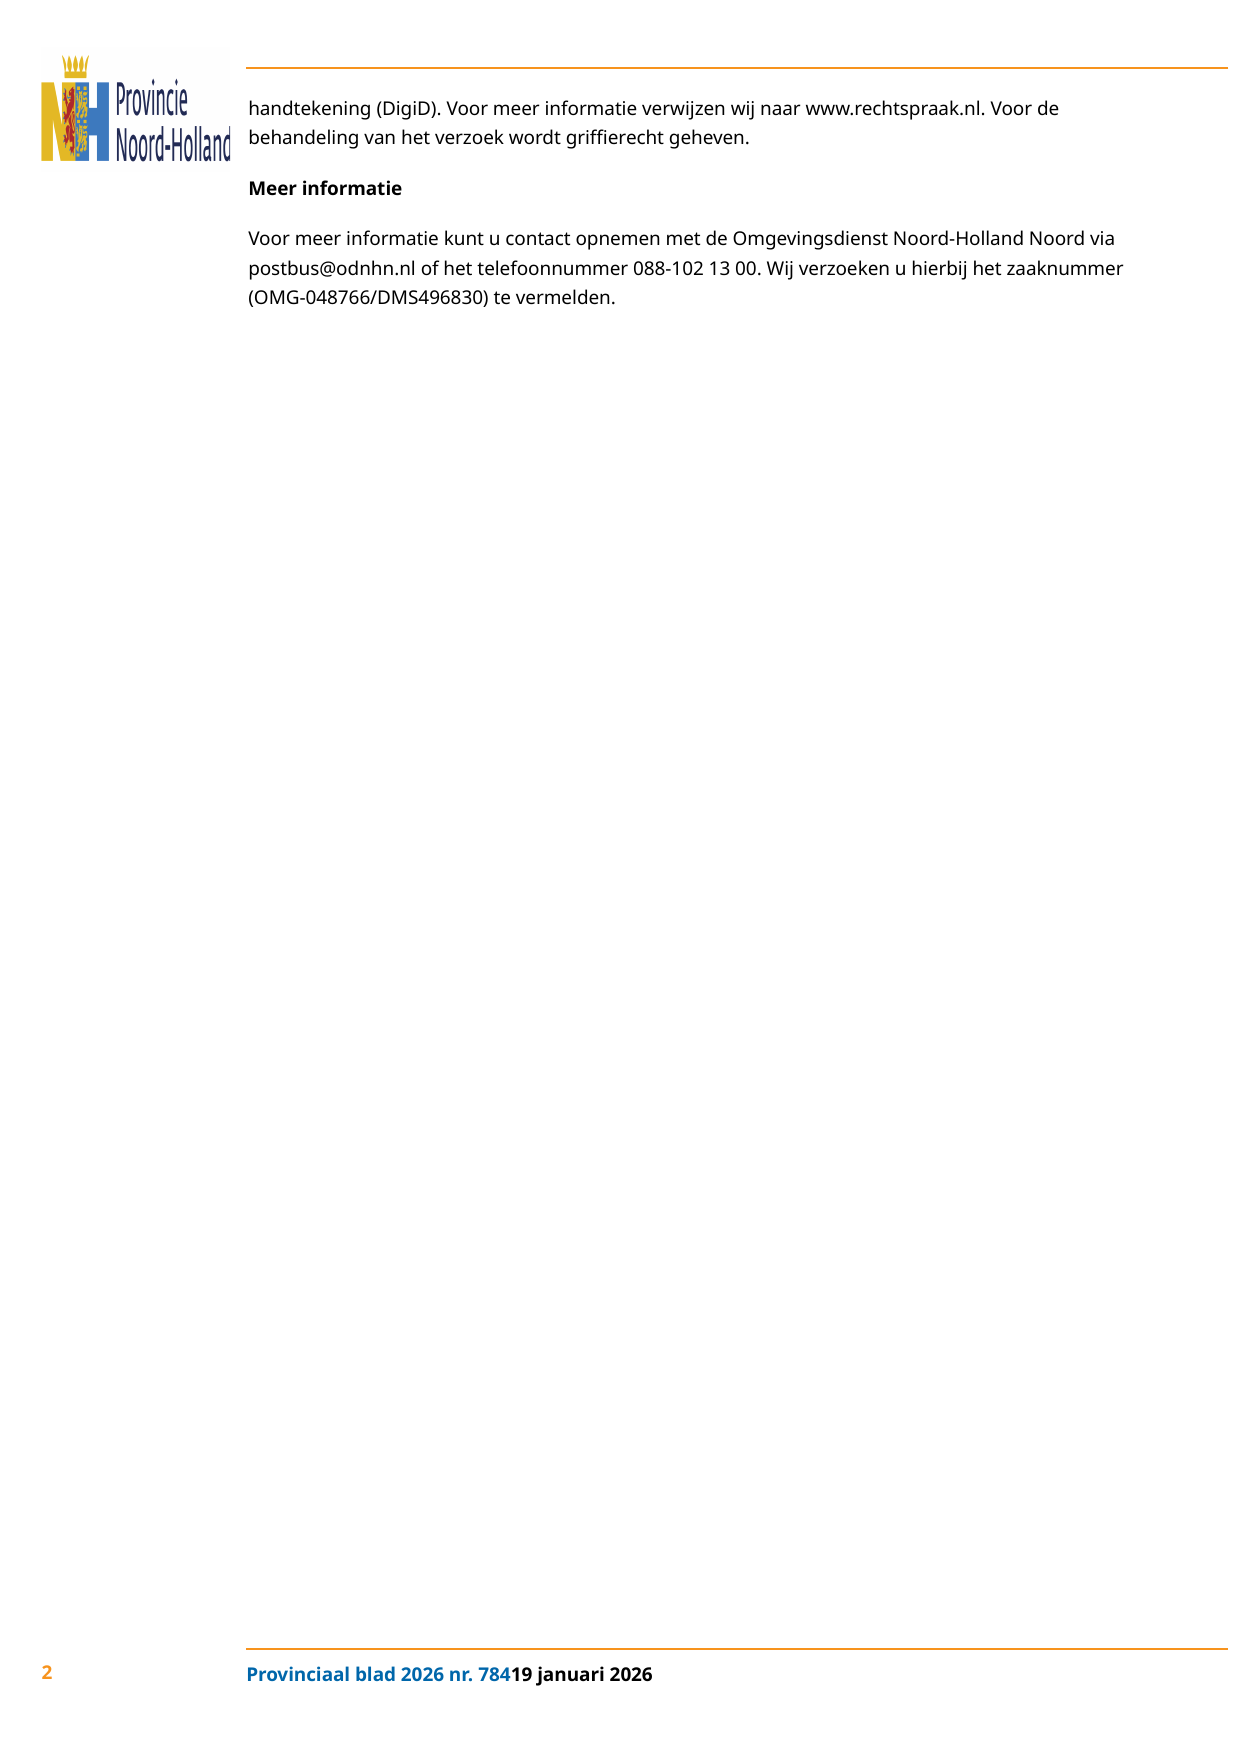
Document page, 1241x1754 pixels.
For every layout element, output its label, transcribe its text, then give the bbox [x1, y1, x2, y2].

text handtekening (DigiD). Voor meer informatie verwijzen wij naar www.rechtspraak.nl. Voor de behandeling van het verzoek wordt griffierecht geheven. [248, 95, 1152, 150]
text Meer informatie [248, 175, 1152, 201]
picture [41, 47, 231, 172]
text Voor meer informatie kunt u contact opnemen met de Omgevingsdienst Noord-Holland Noord via postbus@odnhn.nl of het telefoonnummer 088-102 13 00. Wij verzoeken u hierbij het zaaknummer (OMG-048766/DMS496830) te vermelden. [248, 225, 1152, 310]
